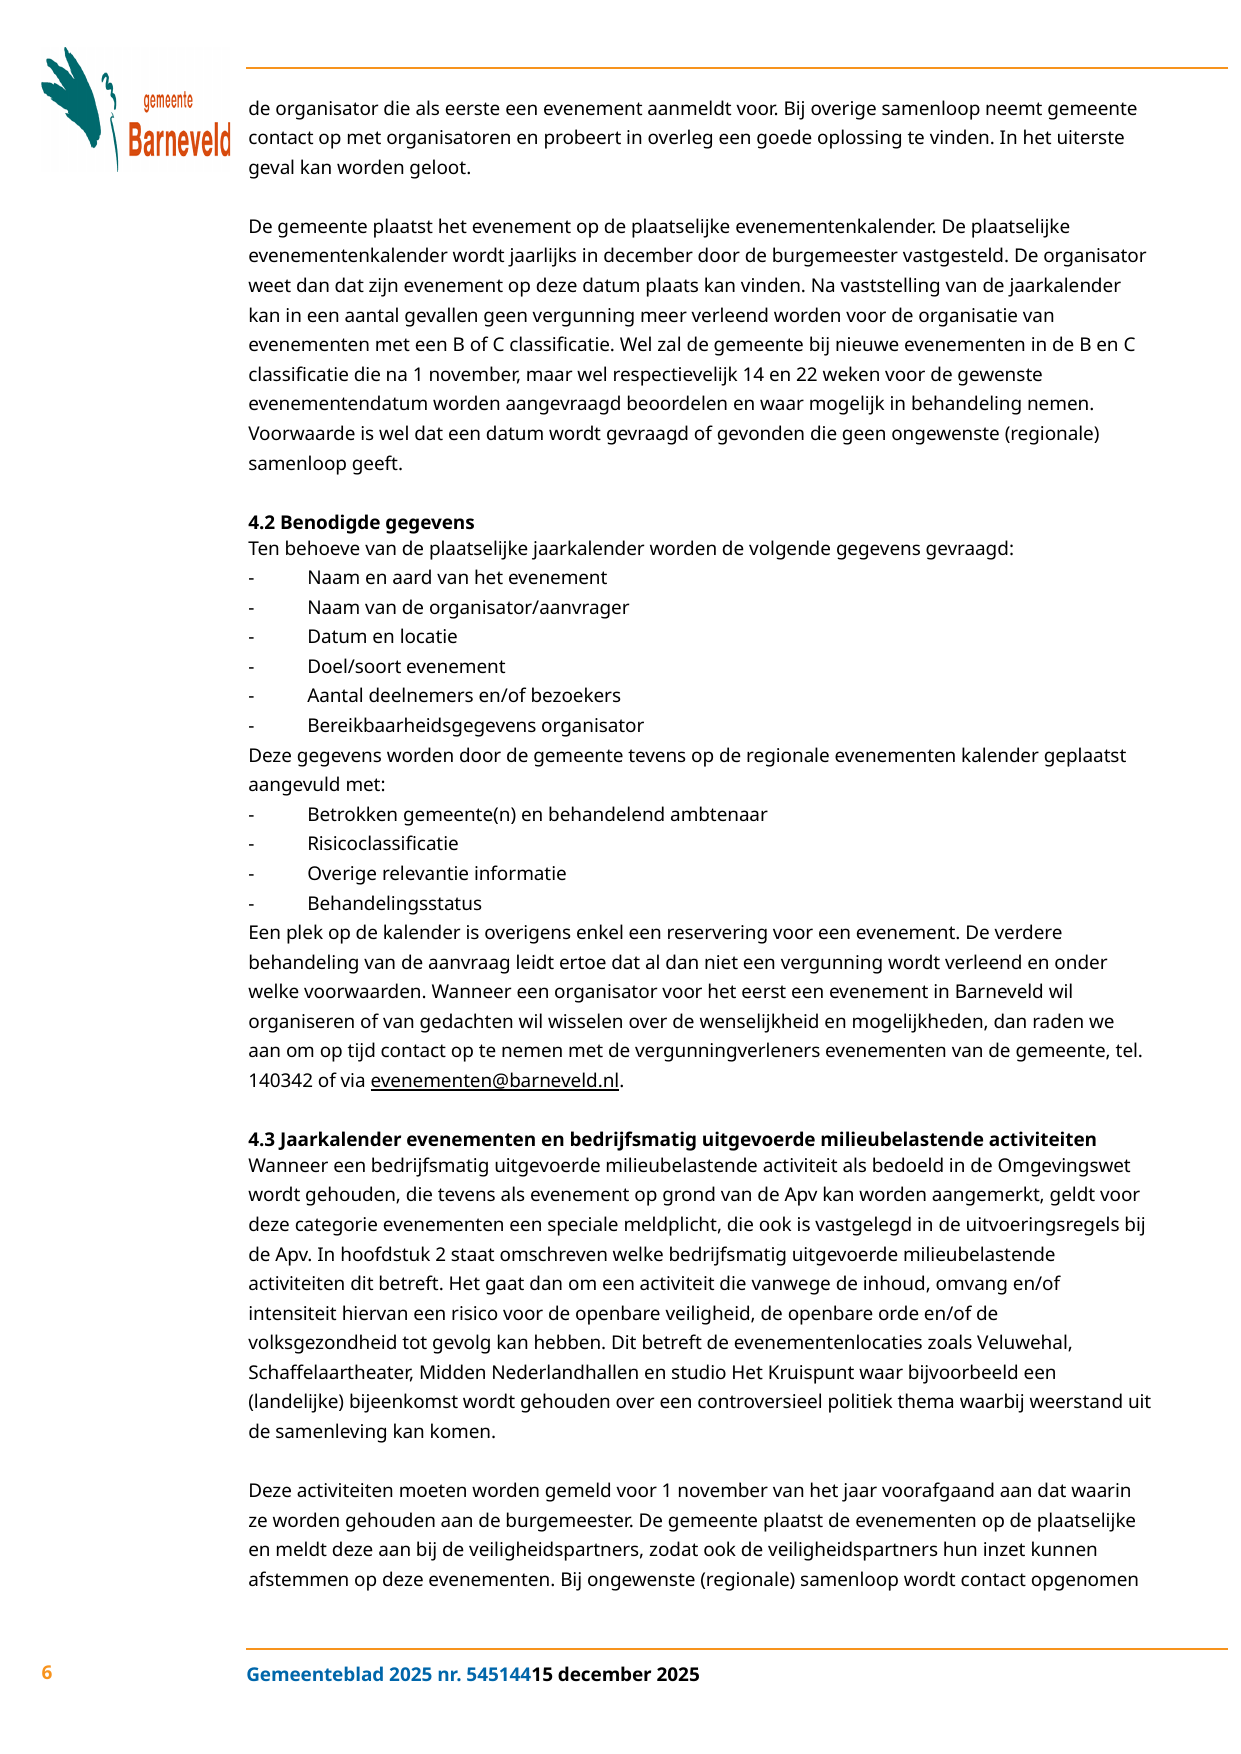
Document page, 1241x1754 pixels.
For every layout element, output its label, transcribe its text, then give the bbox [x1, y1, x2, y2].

text de organisator die als eerste een evenement aanmeldt voor. Bij overige samenloop neemt gemeente contact op met organisatoren en probeert in overleg een goede oplossing te vinden. In het uiterste geval kan worden geloot. [248, 95, 1152, 180]
text Deze gegevens worden door de gemeente tevens op de regionale evenementen kalender geplaatst aangevuld met: [248, 742, 1152, 797]
text Deze activiteiten moeten worden gemeld voor 1 november van het jaar voorafgaand aan dat waarin ze worden gehouden aan de burgemeester. De gemeente plaatst de evenementen op de plaatselijke en meldt deze aan bij de veiligheidspartners, zodat ook de veiligheidspartners hun inzet kunnen afstemmen op deze evenementen. Bij ongewenste (regionale) samenloop wordt contact opgenomen [248, 1477, 1152, 1592]
list Naam van de organisator/aanvrager [248, 594, 1152, 619]
list Risicoclassificatie [248, 831, 1152, 856]
text Ten behoeve van de plaatselijke jaarkalender worden de volgende gegevens gevraagd: [248, 535, 1152, 560]
list Doel/soort evenement [248, 653, 1152, 679]
text Een plek op de kalender is overigens enkel een reservering voor een evenement. De verdere behandeling van de aanvraag leidt ertoe dat al dan niet een vergunning wordt verleend en onder welke voorwaarden. Wanneer een organisator voor het eerst een evenement in Barneveld wil organiseren of van gedachten wil wisselen over de wenselijkheid en mogelijkheden, dan raden we aan om op tijd contact op te nemen met de vergunningverleners evenementen van de gemeente, tel. 140342 of via evenementen@barneveld.nl. [248, 919, 1152, 1093]
list Bereikbaarheidsgegevens organisator [248, 712, 1152, 738]
list Aantal deelnemers en/of bezoekers [248, 683, 1152, 708]
list Naam en aard van het evenement [248, 564, 1152, 590]
list Overige relevantie informatie [248, 860, 1152, 886]
text 4.3 Jaarkalender evenementen en bedrijfsmatig uitgevoerde milieubelastende activiteiten [248, 1126, 1152, 1152]
list Behandelingsstatus [248, 890, 1152, 915]
picture [41, 47, 231, 172]
list Betrokken gemeente(n) en behandelend ambtenaar [248, 801, 1152, 827]
text Wanneer een bedrijfsmatig uitgevoerde milieubelastende activiteit als bedoeld in de Omgevingswet wordt gehouden, die tevens als evenement op grond van de Apv kan worden aangemerkt, geldt voor deze categorie evenementen een speciale meldplicht, die ook is vastgelegd in de uitvoeringsregels bij de Apv. In hoofdstuk 2 staat omschreven welke bedrijfsmatig uitgevoerde milieubelastende activiteiten dit betreft. Het gaat dan om een activiteit die vanwege de inhoud, omvang en/of intensiteit hiervan een risico voor de openbare veiligheid, de openbare orde en/of de volksgezondheid tot gevolg kan hebben. Dit betreft de evenementenlocaties zoals Veluwehal, Schaffelaartheater, Midden Nederlandhallen en studio Het Kruispunt waar bijvoorbeeld een (landelijke) bijeenkomst wordt gehouden over een controversieel politiek thema waarbij weerstand uit de samenleving kan komen. [248, 1152, 1152, 1444]
text De gemeente plaatst het evenement op de plaatselijke evenementenkalender. De plaatselijke evenementenkalender wordt jaarlijks in december door de burgemeester vastgesteld. De organisator weet dan dat zijn evenement op deze datum plaats kan vinden. Na vaststelling van de jaarkalender kan in een aantal gevallen geen vergunning meer verleend worden voor de organisatie van evenementen met een B of C classificatie. Wel zal de gemeente bij nieuwe evenementen in de B en C classificatie die na 1 november, maar wel respectievelijk 14 en 22 weken voor de gewenste evenementendatum worden aangevraagd beoordelen en waar mogelijk in behandeling nemen. Voorwaarde is wel dat een datum wordt gevraagd of gevonden die geen ongewenste (regionale) samenloop geeft. [248, 213, 1152, 476]
list Datum en locatie [248, 623, 1152, 649]
text 4.2 Benodigde gegevens [248, 509, 1152, 535]
